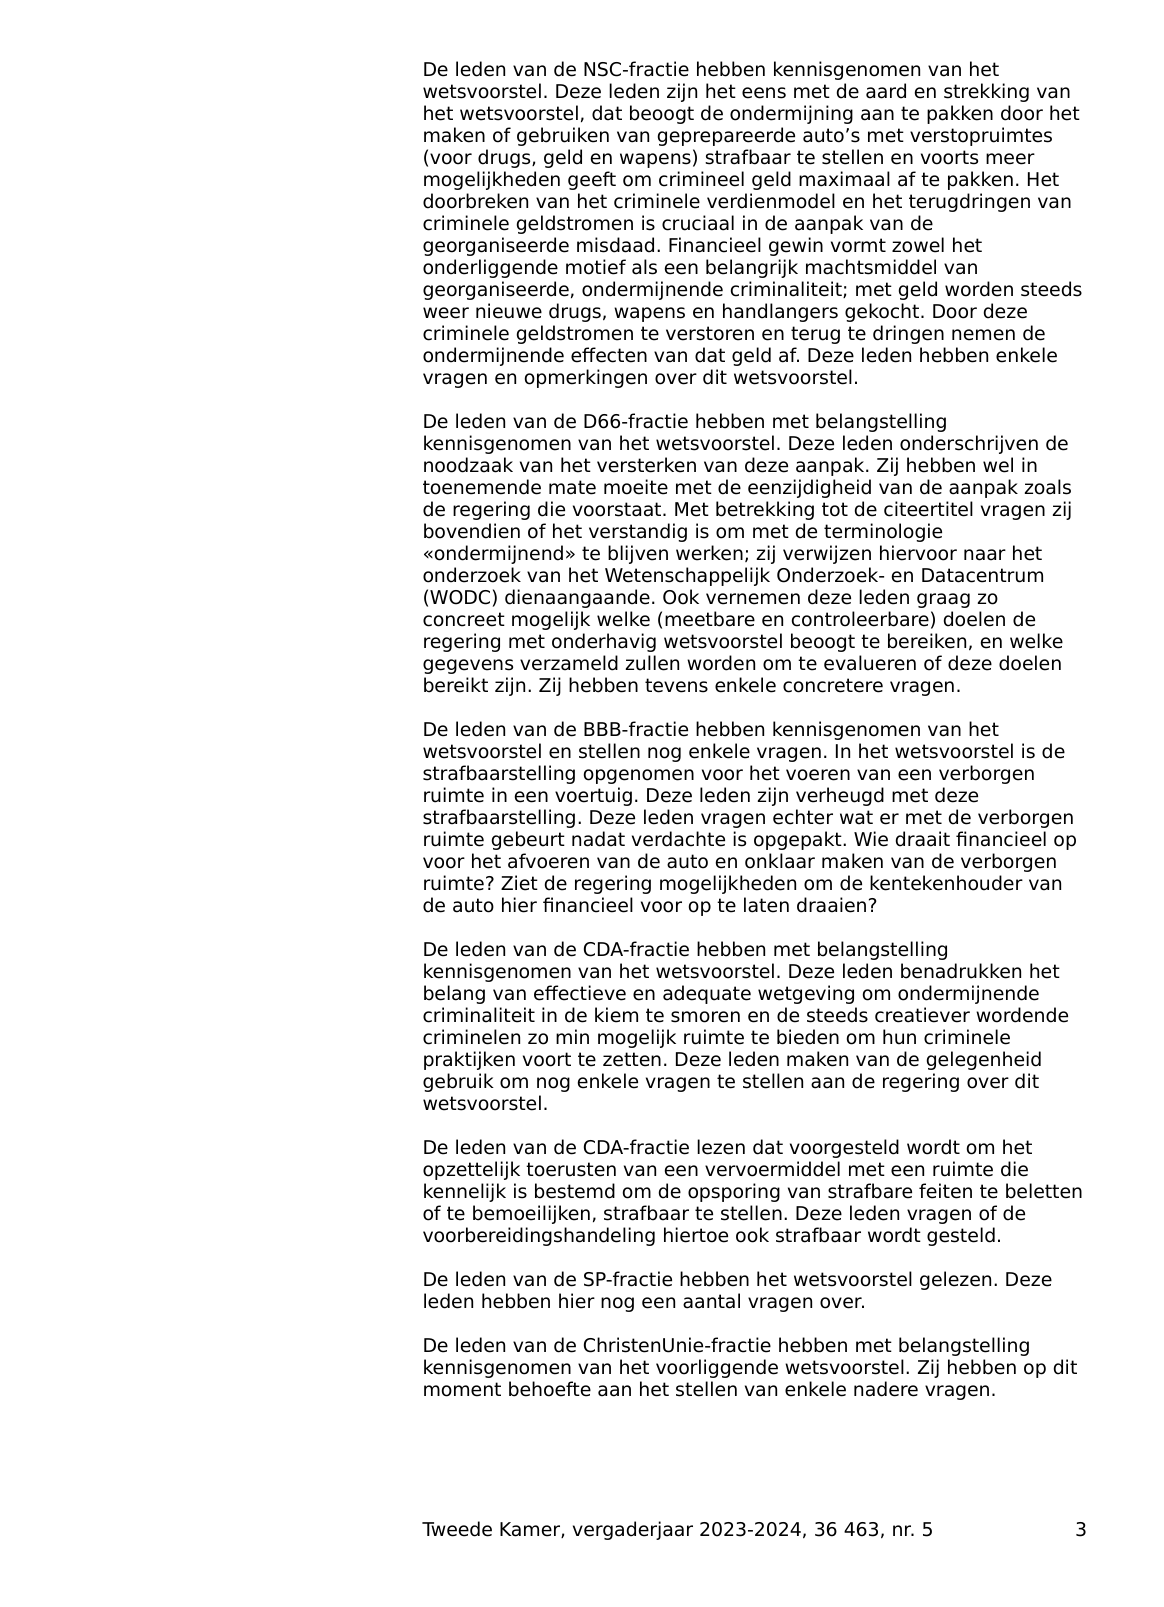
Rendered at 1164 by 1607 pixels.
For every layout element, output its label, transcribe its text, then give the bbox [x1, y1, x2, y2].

text De leden van de ChristenUnie-fractie hebben met belangstelling kennisgenomen van het voorliggende wetsvoorstel. Zij hebben op dit moment behoefte aan het stellen van enkele nadere vragen. [422, 1335, 1087, 1401]
text De leden van de CDA-fractie lezen dat voorgesteld wordt om het opzettelijk toerusten van een vervoermiddel met een ruimte die kennelijk is bestemd om de opsporing van strafbare feiten te beletten of te bemoeilijken, strafbaar te stellen. Deze leden vragen of de voorbereidingshandeling hiertoe ook strafbaar wordt gesteld. [422, 1137, 1087, 1247]
text De leden van de NSC-fractie hebben kennisgenomen van het wetsvoorstel. Deze leden zijn het eens met de aard en strekking van het wetsvoorstel, dat beoogt de ondermijning aan te pakken door het maken of gebruiken van geprepareerde auto’s met verstopruimtes (voor drugs, geld en wapens) strafbaar te stellen en voorts meer mogelijkheden geeft om crimineel geld maximaal af te pakken. Het doorbreken van het criminele verdienmodel en het terugdringen van criminele geldstromen is cruciaal in de aanpak van de georganiseerde misdaad. Financieel gewin vormt zowel het onderliggende motief als een belangrijk machtsmiddel van georganiseerde, ondermijnende criminaliteit; met geld worden steeds weer nieuwe drugs, wapens en handlangers gekocht. Door deze criminele geldstromen te verstoren en terug te dringen nemen de ondermijnende effecten van dat geld af. Deze leden hebben enkele vragen en opmerkingen over dit wetsvoorstel. [422, 59, 1087, 389]
text De leden van de D66-fractie hebben met belangstelling kennisgenomen van het wetsvoorstel. Deze leden onderschrijven de noodzaak van het versterken van deze aanpak. Zij hebben wel in toenemende mate moeite met de eenzijdigheid van de aanpak zoals de regering die voorstaat. Met betrekking tot de citeertitel vragen zij bovendien of het verstandig is om met de terminologie «ondermijnend» te blijven werken; zij verwijzen hiervoor naar het onderzoek van het Wetenschappelijk Onderzoek- en Datacentrum (WODC) dienaangaande. Ook vernemen deze leden graag zo concreet mogelijk welke (meetbare en controleerbare) doelen de regering met onderhavig wetsvoorstel beoogt te bereiken, en welke gegevens verzameld zullen worden om te evalueren of deze doelen bereikt zijn. Zij hebben tevens enkele concretere vragen. [422, 411, 1087, 697]
text De leden van de CDA-fractie hebben met belangstelling kennisgenomen van het wetsvoorstel. Deze leden benadrukken het belang van effectieve en adequate wetgeving om ondermijnende criminaliteit in de kiem te smoren en de steeds creatiever wordende criminelen zo min mogelijk ruimte te bieden om hun criminele praktijken voort te zetten. Deze leden maken van de gelegenheid gebruik om nog enkele vragen te stellen aan de regering over dit wetsvoorstel. [422, 939, 1087, 1115]
text De leden van de BBB-fractie hebben kennisgenomen van het wetsvoorstel en stellen nog enkele vragen. In het wetsvoorstel is de strafbaarstelling opgenomen voor het voeren van een verborgen ruimte in een voertuig. Deze leden zijn verheugd met deze strafbaarstelling. Deze leden vragen echter wat er met de verborgen ruimte gebeurt nadat verdachte is opgepakt. Wie draait financieel op voor het afvoeren van de auto en onklaar maken van de verborgen ruimte? Ziet de regering mogelijkheden om de kentekenhouder van de auto hier financieel voor op te laten draaien? [422, 719, 1087, 917]
text De leden van de SP-fractie hebben het wetsvoorstel gelezen. Deze leden hebben hier nog een aantal vragen over. [422, 1269, 1087, 1313]
